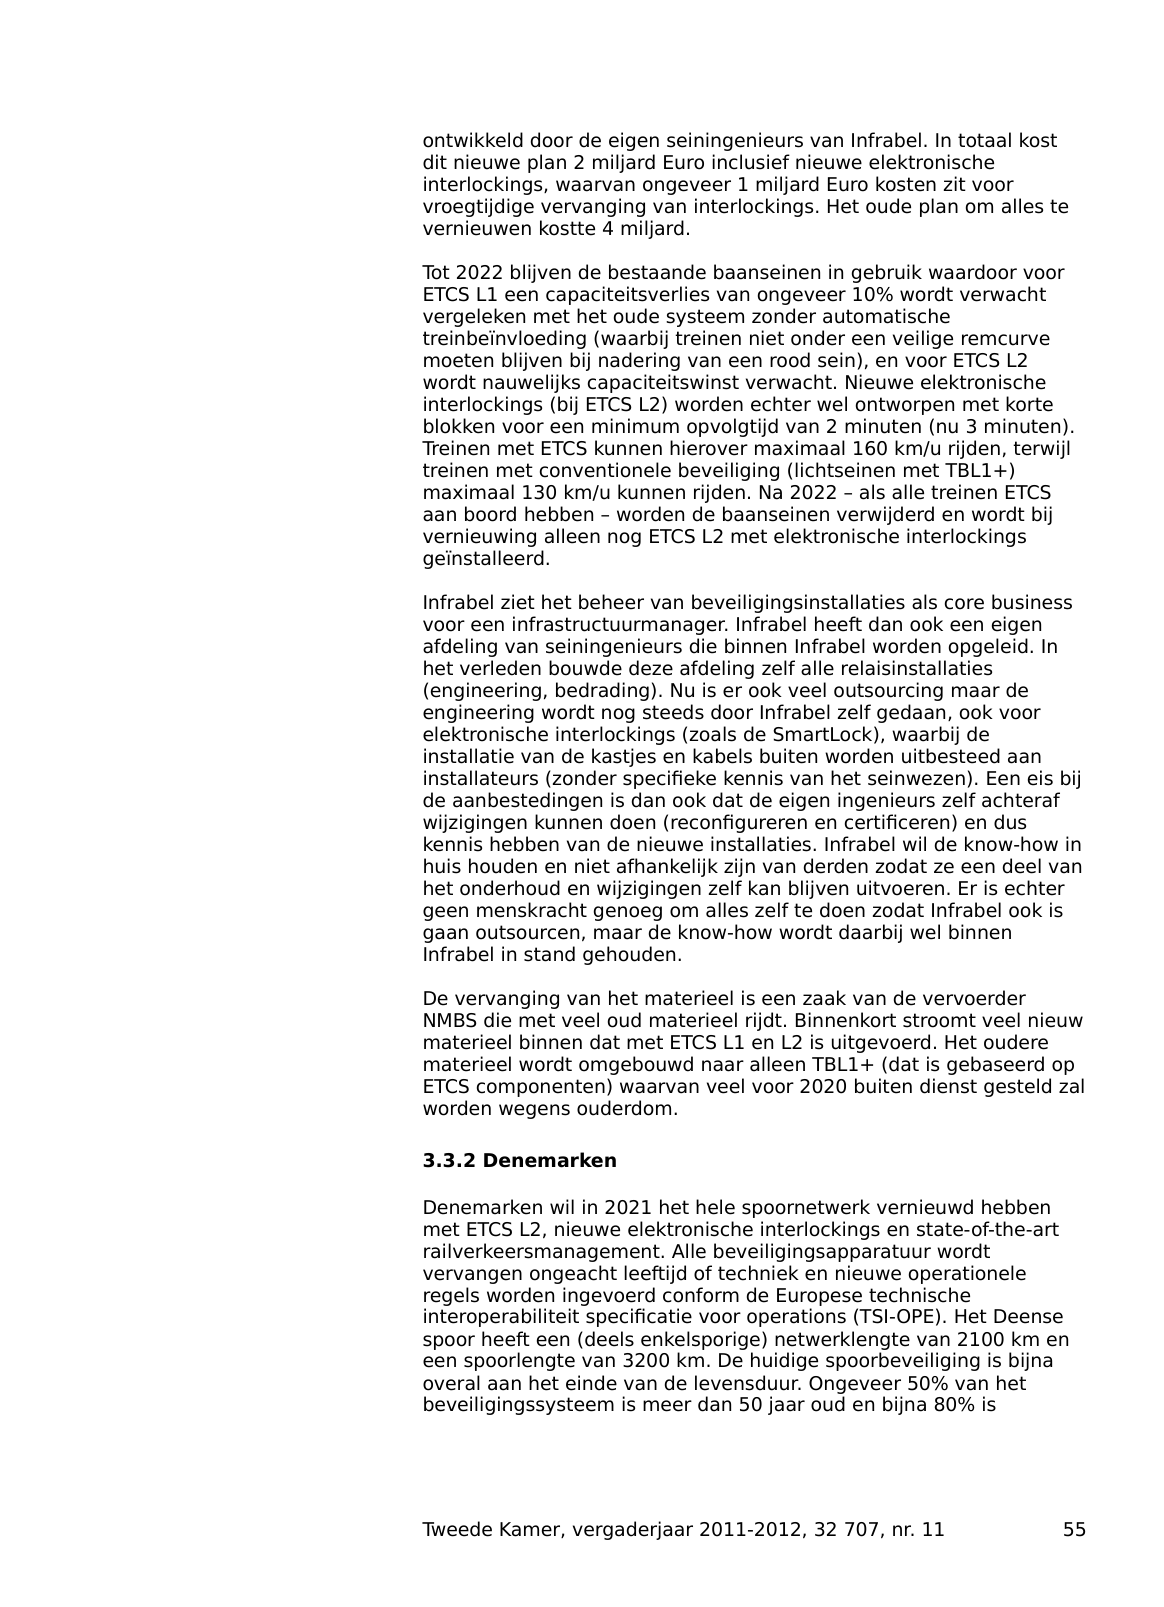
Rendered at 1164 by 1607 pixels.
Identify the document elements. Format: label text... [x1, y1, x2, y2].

subtitle 3.3.2 Denemarken [422, 1149, 1087, 1172]
text Infrabel ziet het beheer van beveiligingsinstallaties als core business voor een infrastructuurmanager. Infrabel heeft dan ook een eigen afdeling van seiningenieurs die binnen Infrabel worden opgeleid. In het verleden bouwde deze afdeling zelf alle relaisinstallaties (engineering, bedrading). Nu is er ook veel outsourcing maar de engineering wordt nog steeds door Infrabel zelf gedaan, ook voor elektronische interlockings (zoals de SmartLock), waarbij de installatie van de kastjes en kabels buiten worden uitbesteed aan installateurs (zonder specifieke kennis van het seinwezen). Een eis bij de aanbestedingen is dan ook dat de eigen ingenieurs zelf achteraf wijzigingen kunnen doen (reconfigureren en certificeren) en dus kennis hebben van de nieuwe installaties. Infrabel wil de know-how in huis houden en niet afhankelijk zijn van derden zodat ze een deel van het onderhoud en wijzigingen zelf kan blijven uitvoeren. Er is echter geen menskracht genoeg om alles zelf te doen zodat Infrabel ook is gaan outsourcen, maar de know-how wordt daarbij wel binnen Infrabel in stand gehouden. [422, 592, 1087, 966]
text De vervanging van het materieel is een zaak van de vervoerder NMBS die met veel oud materieel rijdt. Binnenkort stroomt veel nieuw materieel binnen dat met ETCS L1 en L2 is uitgevoerd. Het oudere materieel wordt omgebouwd naar alleen TBL1+ (dat is gebaseerd op ETCS componenten) waarvan veel voor 2020 buiten dienst gesteld zal worden wegens ouderdom. [422, 988, 1087, 1119]
text Denemarken wil in 2021 het hele spoornetwerk vernieuwd hebben met ETCS L2, nieuwe elektronische interlockings en state-of-the-art railverkeersmanagement. Alle beveiligingsapparatuur wordt vervangen ongeacht leeftijd of techniek en nieuwe operationele regels worden ingevoerd conform de Europese technische interoperabiliteit specificatie voor operations (TSI-OPE). Het Deense spoor heeft een (deels enkelsporige) netwerklengte van 2100 km en een spoorlengte van 3200 km. De huidige spoorbeveiliging is bijna overal aan het einde van de levensduur. Ongeveer 50% van het beveiligingssysteem is meer dan 50 jaar oud en bijna 80% is [422, 1197, 1087, 1416]
text Tot 2022 blijven de bestaande baanseinen in gebruik waardoor voor ETCS L1 een capaciteitsverlies van ongeveer 10% wordt verwacht vergeleken met het oude systeem zonder automatische treinbeïnvloeding (waarbij treinen niet onder een veilige remcurve moeten blijven bij nadering van een rood sein), en voor ETCS L2 wordt nauwelijks capaciteitswinst verwacht. Nieuwe elektronische interlockings (bij ETCS L2) worden echter wel ontworpen met korte blokken voor een minimum opvolgtijd van 2 minuten (nu 3 minuten). Treinen met ETCS kunnen hierover maximaal 160 km/u rijden, terwijl treinen met conventionele beveiliging (lichtseinen met TBL1+) maximaal 130 km/u kunnen rijden. Na 2022 – als alle treinen ETCS aan boord hebben – worden de baanseinen verwijderd en wordt bij vernieuwing alleen nog ETCS L2 met elektronische interlockings geïnstalleerd. [422, 262, 1087, 570]
text ontwikkeld door de eigen seiningenieurs van Infrabel. In totaal kost dit nieuwe plan 2 miljard Euro inclusief nieuwe elektronische interlockings, waarvan ongeveer 1 miljard Euro kosten zit voor vroegtijdige vervanging van interlockings. Het oude plan om alles te vernieuwen kostte 4 miljard. [422, 130, 1087, 240]
